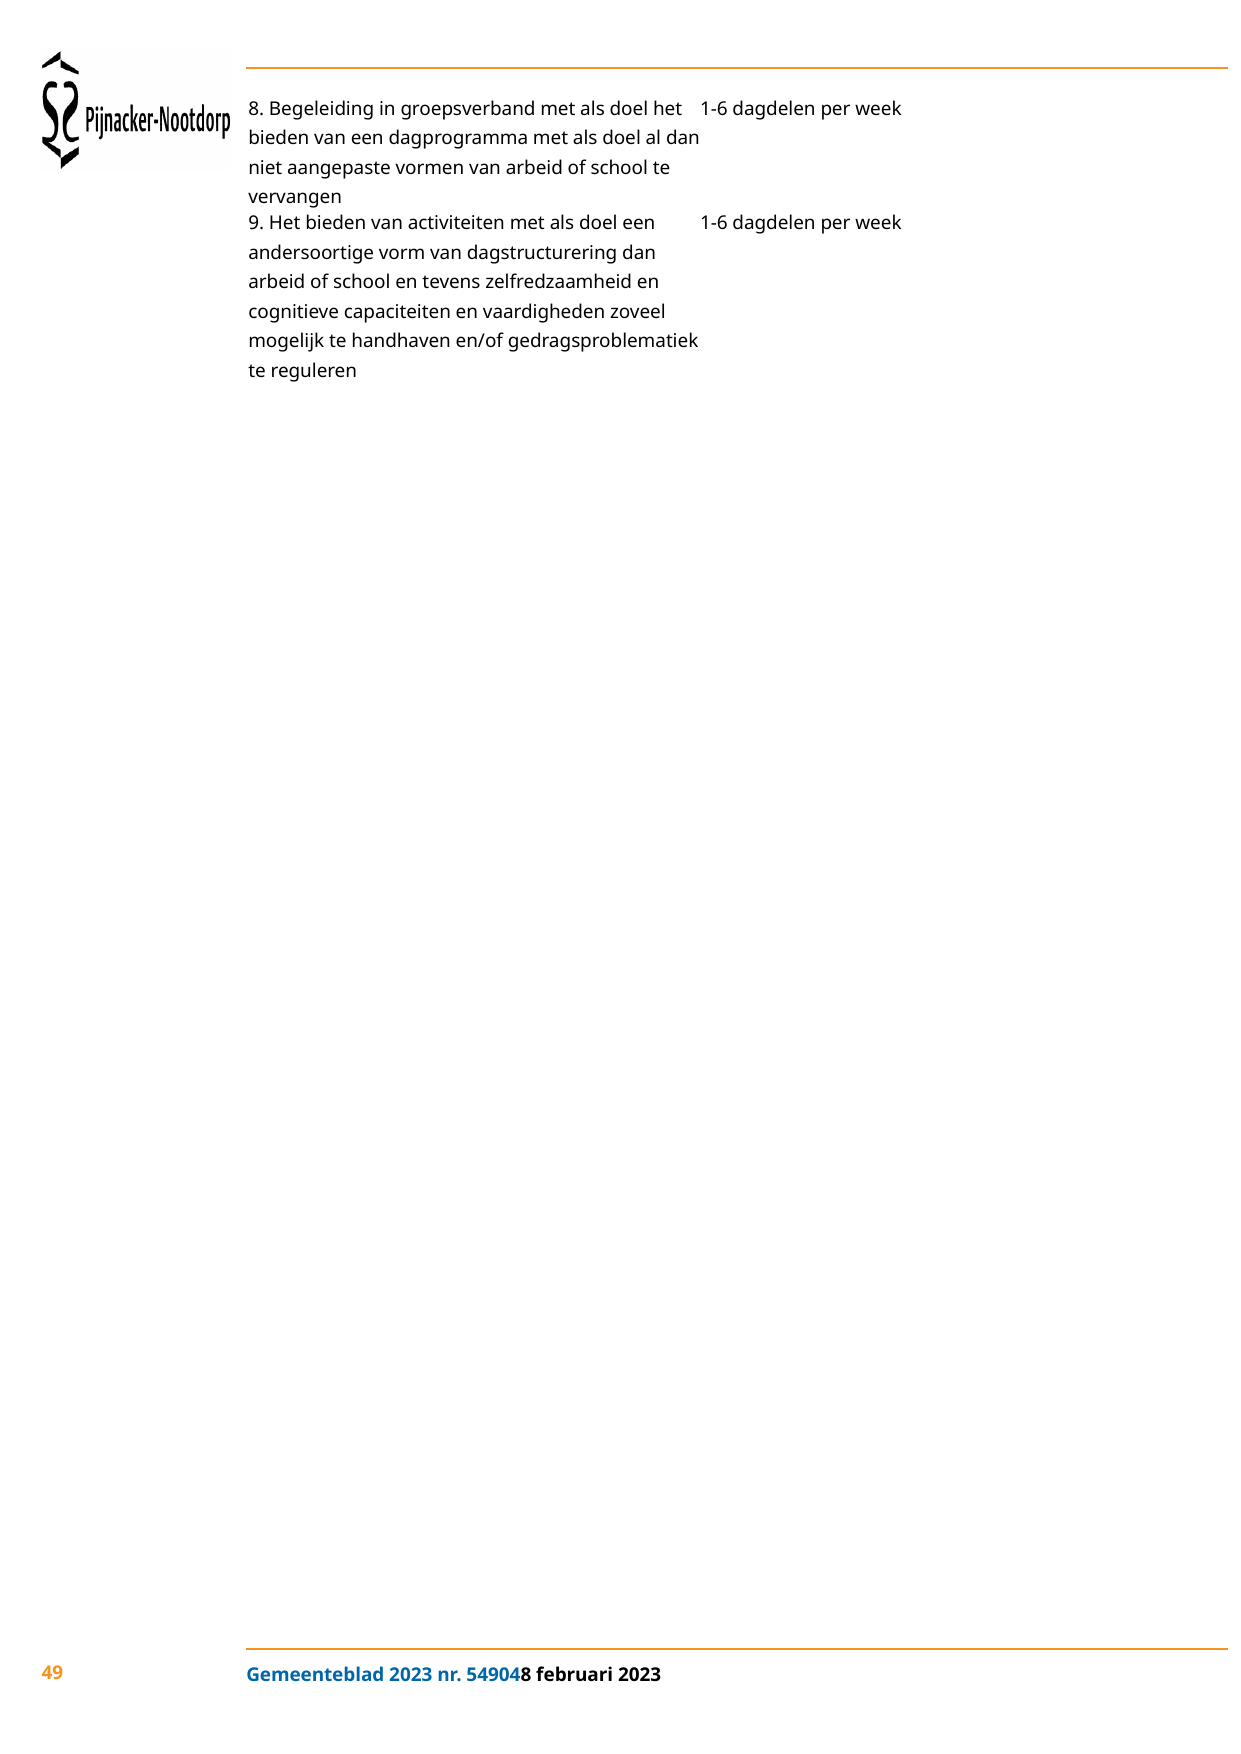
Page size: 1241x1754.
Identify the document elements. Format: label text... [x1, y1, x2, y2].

table_cell 8. Begeleiding in groepsverband met als doel het bieden van een dagprogramma met als doel al dan niet aangepaste vormen van arbeid of school te vervangen [248, 95, 700, 209]
table_cell 1-6 dagdelen per week [700, 209, 1152, 383]
table_cell 9. Het bieden van activiteiten met als doel een andersoortige vorm van dagstructurering dan arbeid of school en tevens zelfredzaamheid en cognitieve capaciteiten en vaardigheden zoveel mogelijk te handhaven en/of gedragsproblematiek te reguleren [248, 209, 700, 383]
picture [41, 47, 231, 172]
table_cell 1-6 dagdelen per week [700, 95, 1152, 209]
